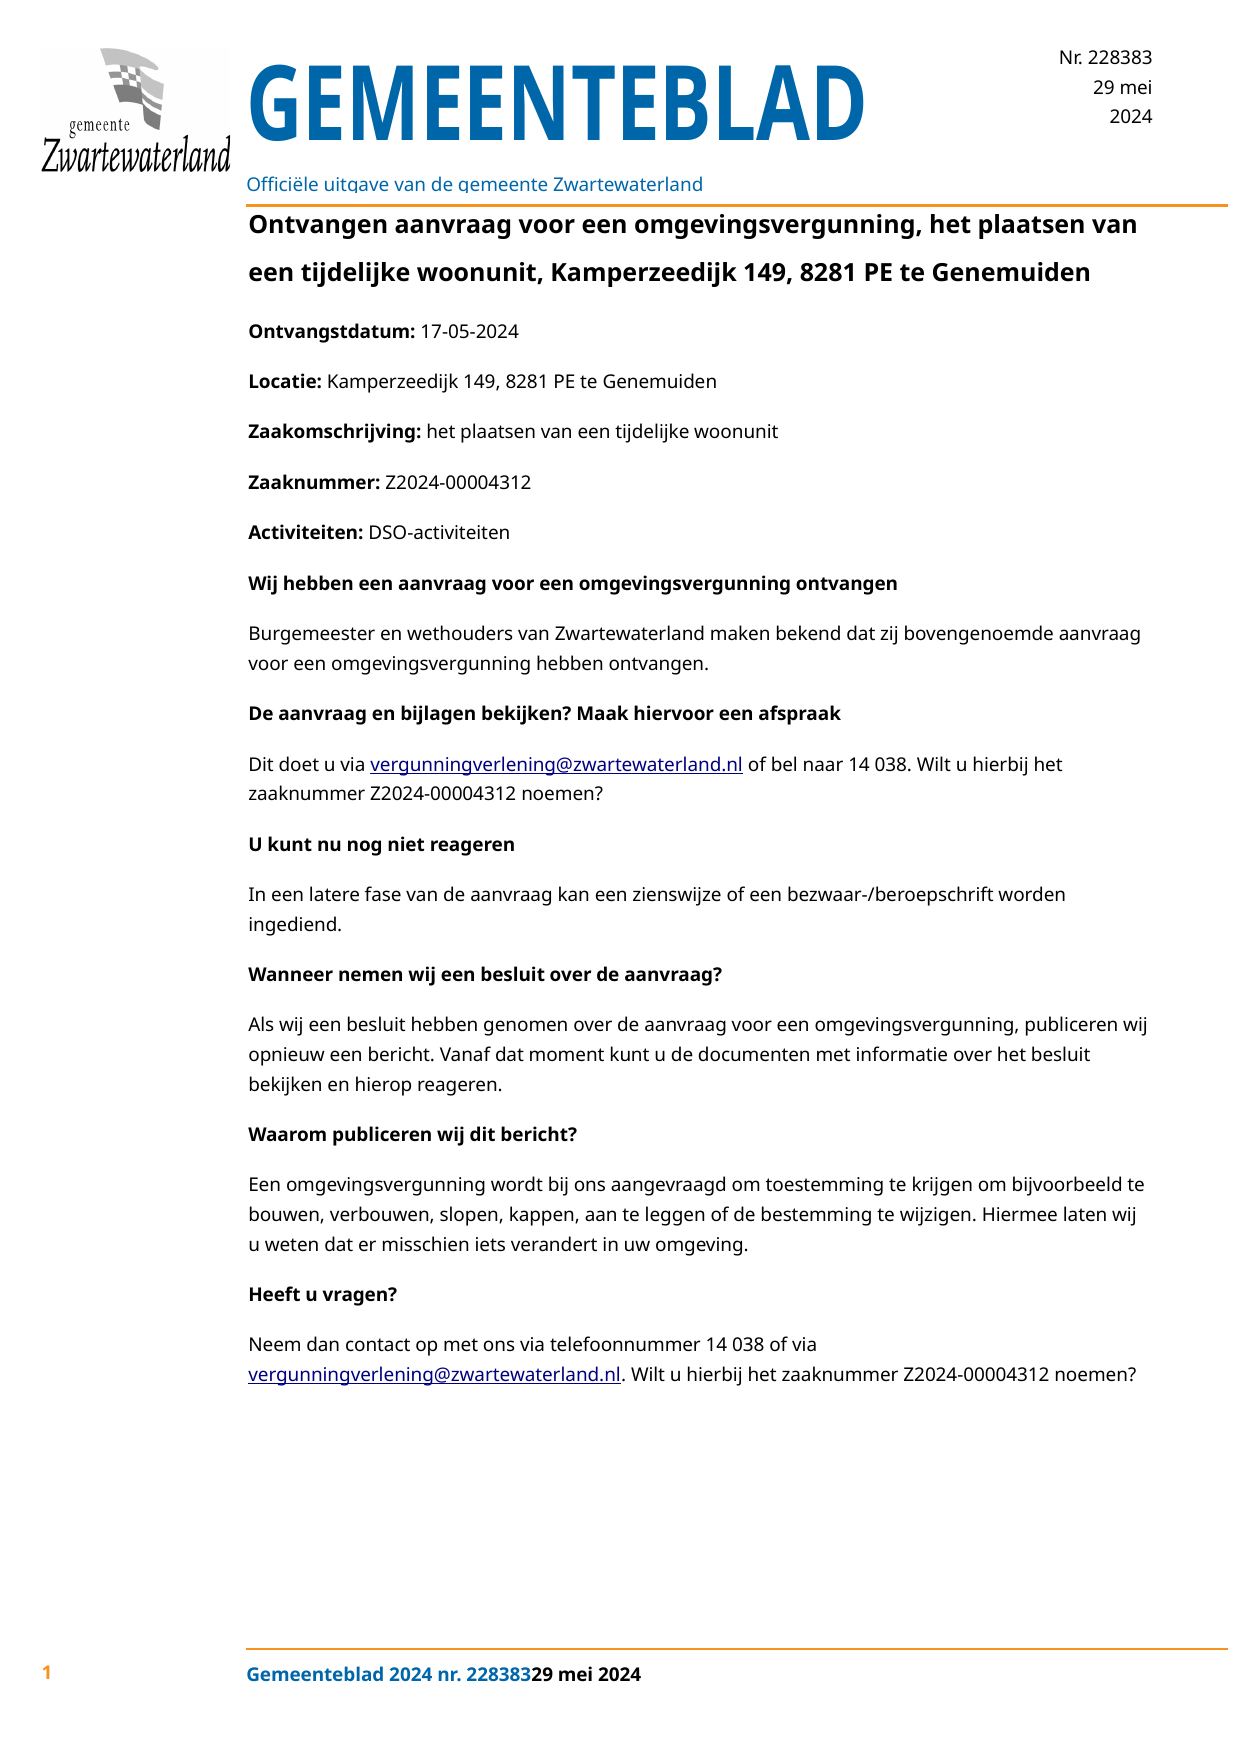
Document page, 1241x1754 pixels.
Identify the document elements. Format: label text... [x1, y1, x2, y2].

text Ontvangen aanvraag voor een omgevingsvergunning, het plaatsen van een tijdelijke woonunit, Kamperzeedijk 149, 8281 PE te Genemuiden [248, 207, 1152, 288]
text Ontvangstdatum: 17-05-2024 [248, 318, 1152, 344]
text Wij hebben een aanvraag voor een omgevingsvergunning ontvangen [248, 570, 1152, 596]
text Zaakomschrijving: het plaatsen van een tijdelijke woonunit [248, 419, 1152, 444]
text In een latere fase van de aanvraag kan een zienswijze of een bezwaar-/beroepschrift worden ingediend. [248, 881, 1152, 937]
text Zaaknummer: Z2024-00004312 [248, 469, 1152, 495]
text De aanvraag en bijlagen bekijken? Maak hiervoor een afspraak [248, 700, 1152, 726]
text Wanneer nemen wij een besluit over de aanvraag? [248, 961, 1152, 987]
text Locatie: Kamperzeedijk 149, 8281 PE te Genemuiden [248, 368, 1152, 394]
text Heeft u vragen? [248, 1281, 1152, 1307]
text Neem dan contact op met ons via telefoonnummer 14 038 of via vergunningverlening@zwartewaterland.nl. Wilt u hierbij het zaaknummer Z2024-00004312 noemen? [248, 1332, 1152, 1387]
text Waarom publiceren wij dit bericht? [248, 1121, 1152, 1147]
text Dit doet u via vergunningverlening@zwartewaterland.nl of bel naar 14 038. Wilt u hierbij het zaaknummer Z2024-00004312 noemen? [248, 751, 1152, 806]
picture [41, 47, 231, 172]
text Activiteiten: DSO-activiteiten [248, 519, 1152, 545]
text Burgemeester en wethouders van Zwartewaterland maken bekend dat zij bovengenoemde aanvraag voor een omgevingsvergunning hebben ontvangen. [248, 620, 1152, 676]
text Als wij een besluit hebben genomen over de aanvraag voor een omgevingsvergunning, publiceren wij opnieuw een bericht. Vanaf dat moment kunt u de documenten met informatie over het besluit bekijken en hierop reageren. [248, 1012, 1152, 1097]
text U kunt nu nog niet reageren [248, 831, 1152, 857]
text Een omgevingsvergunning wordt bij ons aangevraagd om toestemming te krijgen om bijvoorbeeld te bouwen, verbouwen, slopen, kappen, aan te leggen of de bestemming te wijzigen. Hiermee laten wij u weten dat er misschien iets verandert in uw omgeving. [248, 1172, 1152, 1257]
